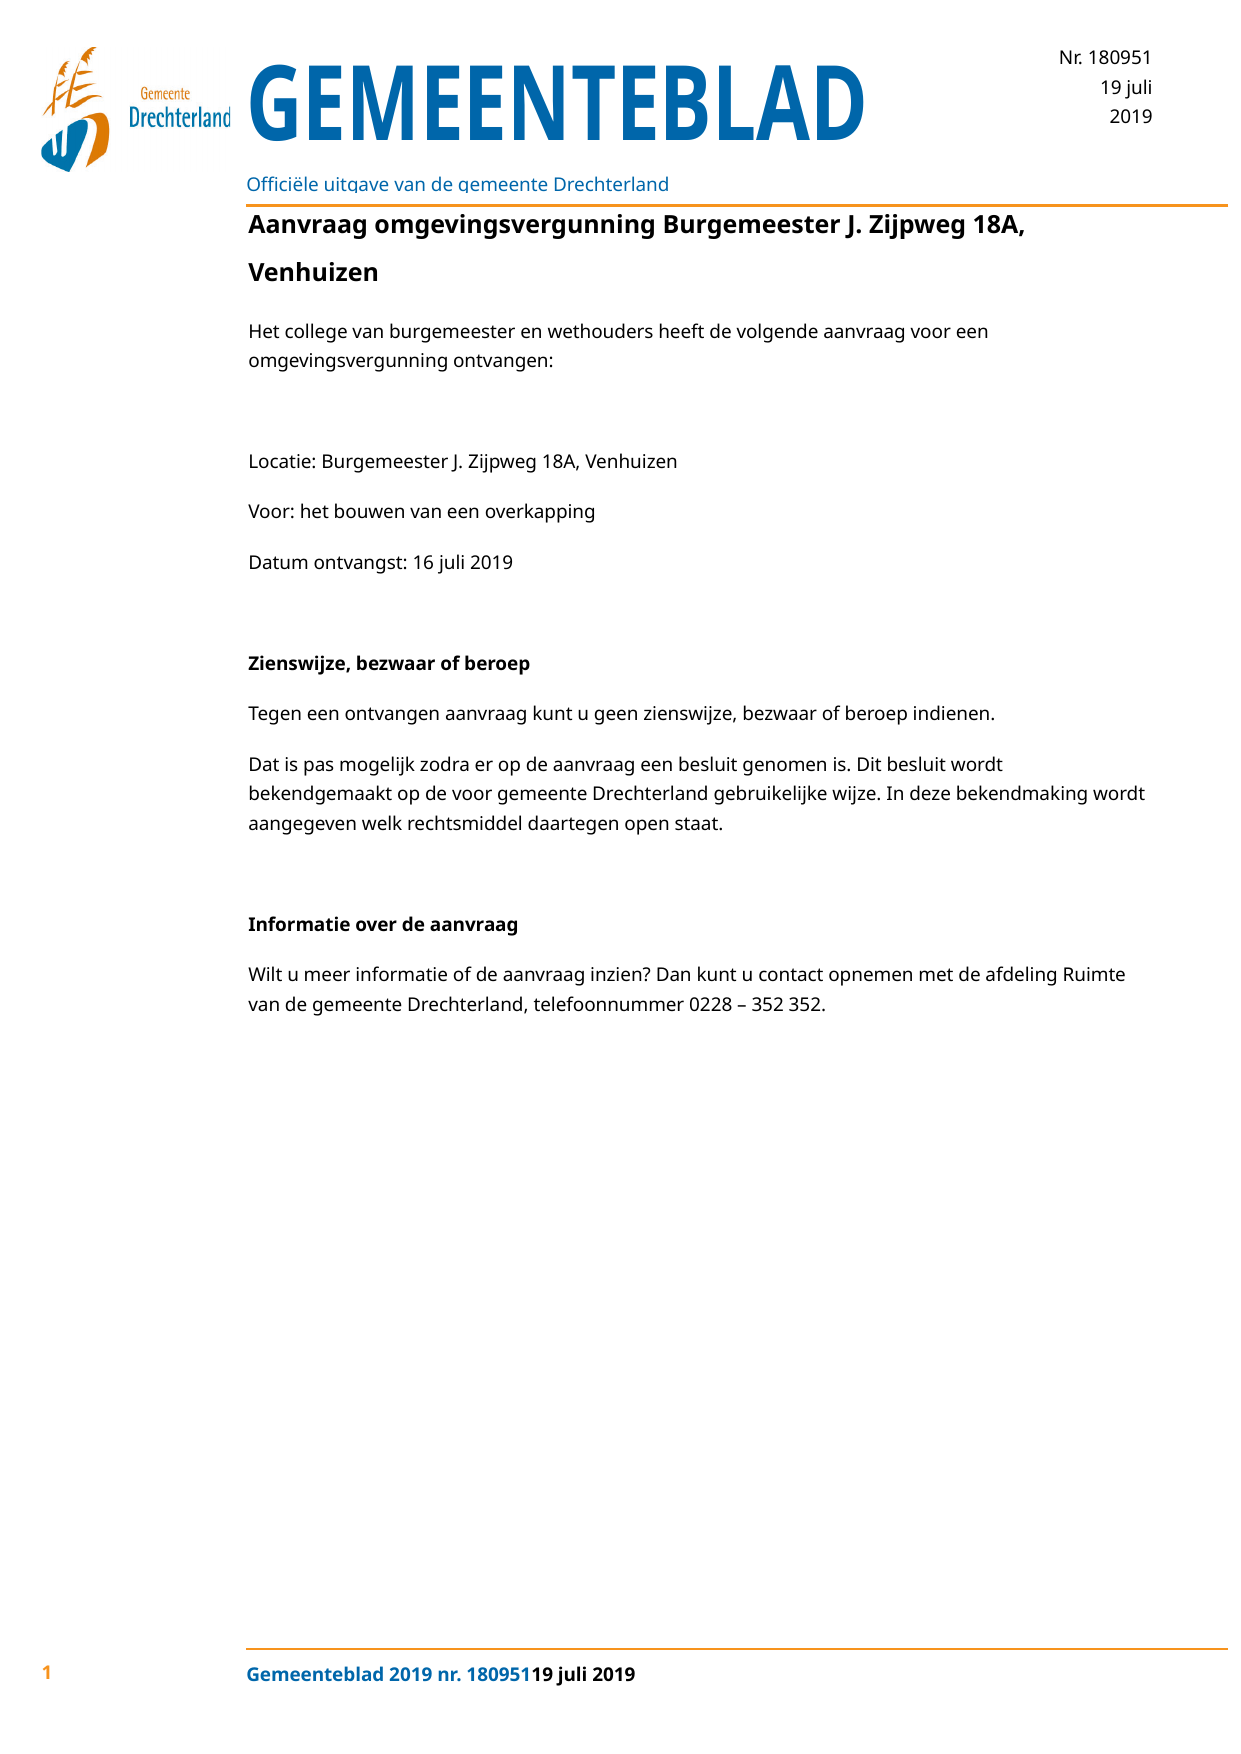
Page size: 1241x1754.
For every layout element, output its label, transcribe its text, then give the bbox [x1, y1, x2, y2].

text Dat is pas mogelijk zodra er op de aanvraag een besluit genomen is. Dit besluit wordt bekendgemaakt op de voor gemeente Drechterland gebruikelijke wijze. In deze bekendmaking wordt aangegeven welk rechtsmiddel daartegen open staat. [248, 751, 1152, 836]
picture [226, 115, 231, 124]
picture [41, 47, 231, 172]
text Aanvraag omgevingsvergunning Burgemeester J. Zijpweg 18A, Venhuizen [248, 207, 1152, 288]
text Locatie: Burgemeester J. Zijpweg 18A, Venhuizen [248, 448, 1152, 474]
picture [41, 158, 64, 172]
text Zienswijze, bezwaar of beroep [248, 650, 1152, 676]
text Het college van burgemeester en wethouders heeft de volgende aanvraag voor een omgevingsvergunning ontvangen: [248, 318, 1152, 373]
text Datum ontvangst: 16 juli 2019 [248, 549, 1152, 575]
text Tegen een ontvangen aanvraag kunt u geen zienswijze, bezwaar of beroep indienen. [248, 700, 1152, 726]
text Voor: het bouwen van een overkapping [248, 499, 1152, 524]
text Informatie over de aanvraag [248, 911, 1152, 937]
text Wilt u meer informatie of de aanvraag inzien? Dan kunt u contact opnemen met de afdeling Ruimte van de gemeente Drechterland, telefoonnummer 0228 – 352 352. [248, 961, 1152, 1017]
